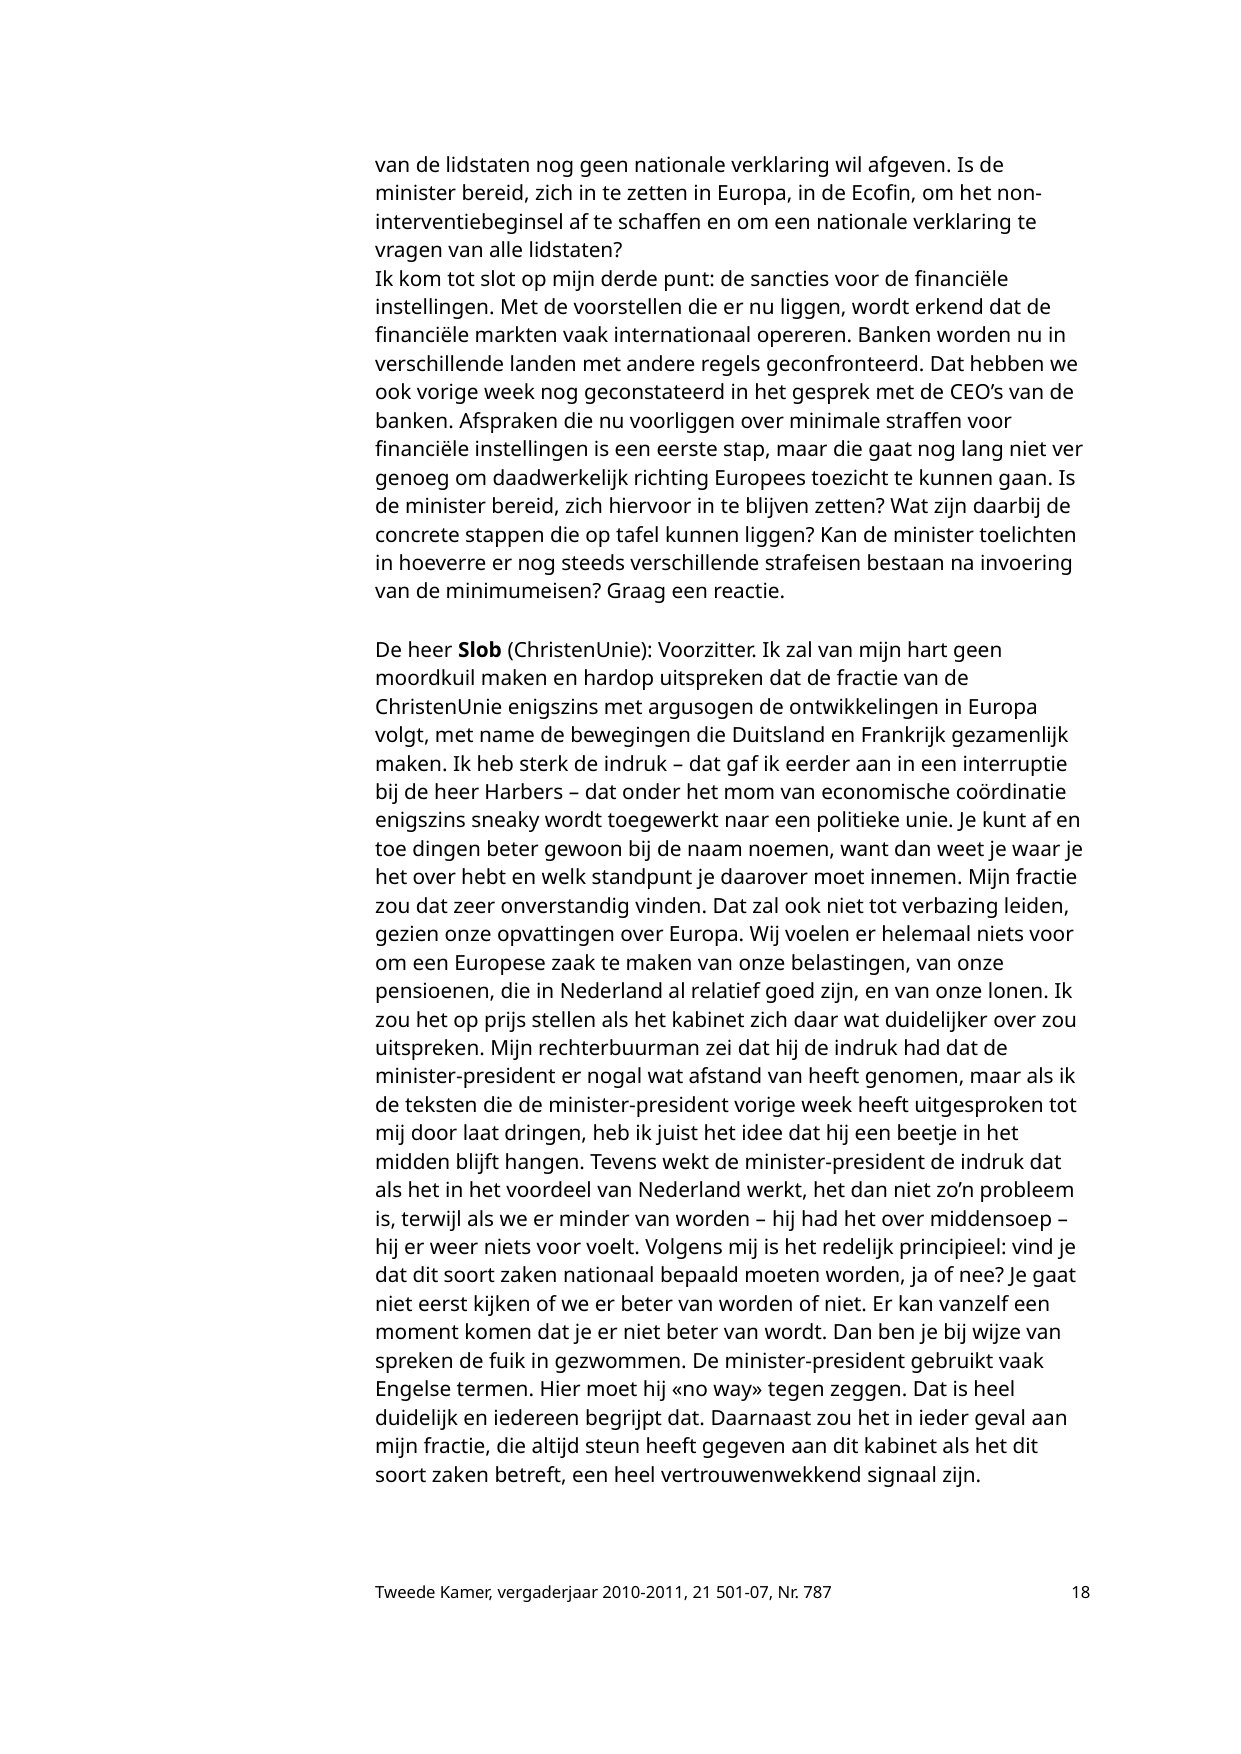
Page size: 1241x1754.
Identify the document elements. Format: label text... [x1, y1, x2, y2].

text De heer Slob (ChristenUnie): Voorzitter. Ik zal van mijn hart geen moordkuil maken en hardop uitspreken dat de fractie van de ChristenUnie enigszins met argusogen de ontwikkelingen in Europa volgt, met name de bewegingen die Duitsland en Frankrijk gezamenlijk maken. Ik heb sterk de indruk – dat gaf ik eerder aan in een interruptie bij de heer Harbers – dat onder het mom van economische coördinatie enigszins sneaky wordt toegewerkt naar een politieke unie. Je kunt af en toe dingen beter gewoon bij de naam noemen, want dan weet je waar je het over hebt en welk standpunt je daarover moet innemen. Mijn fractie zou dat zeer onverstandig vinden. Dat zal ook niet tot verbazing leiden, gezien onze opvattingen over Europa. Wij voelen er helemaal niets voor om een Europese zaak te maken van onze belastingen, van onze pensioenen, die in Nederland al relatief goed zijn, en van onze lonen. Ik zou het op prijs stellen als het kabinet zich daar wat duidelijker over zou uitspreken. Mijn rechterbuurman zei dat hij de indruk had dat de minister-president er nogal wat afstand van heeft genomen, maar als ik de teksten die de minister-president vorige week heeft uitgesproken tot mij door laat dringen, heb ik juist het idee dat hij een beetje in het midden blijft hangen. Tevens wekt de minister-president de indruk dat als het in het voordeel van Nederland werkt, het dan niet zo’n probleem is, terwijl als we er minder van worden – hij had het over middensoep – hij er weer niets voor voelt. Volgens mij is het redelijk principieel: vind je dat dit soort zaken nationaal bepaald moeten worden, ja of nee? Je gaat niet eerst kijken of we er beter van worden of niet. Er kan vanzelf een moment komen dat je er niet beter van wordt. Dan ben je bij wijze van spreken de fuik in gezwommen. De minister-president gebruikt vaak Engelse termen. Hier moet hij «no way» tegen zeggen. Dat is heel duidelijk en iedereen begrijpt dat. Daarnaast zou het in ieder geval aan mijn fractie, die altijd steun heeft gegeven aan dit kabinet als het dit soort zaken betreft, een heel vertrouwenwekkend signaal zijn. [375, 635, 1090, 1488]
text Ik kom tot slot op mijn derde punt: de sancties voor de financiële instellingen. Met de voorstellen die er nu liggen, wordt erkend dat de financiële markten vaak internationaal opereren. Banken worden nu in verschillende landen met andere regels geconfronteerd. Dat hebben we ook vorige week nog geconstateerd in het gesprek met de CEO’s van de banken. Afspraken die nu voorliggen over minimale straffen voor financiële instellingen is een eerste stap, maar die gaat nog lang niet ver genoeg om daadwerkelijk richting Europees toezicht te kunnen gaan. Is de minister bereid, zich hiervoor in te blijven zetten? Wat zijn daarbij de concrete stappen die op tafel kunnen liggen? Kan de minister toelichten in hoeverre er nog steeds verschillende strafeisen bestaan na invoering van de minimumeisen? Graag een reactie. [375, 264, 1090, 605]
text van de lidstaten nog geen nationale verklaring wil afgeven. Is de minister bereid, zich in te zetten in Europa, in de Ecofin, om het non-interventiebeginsel af te schaffen en om een nationale verklaring te vragen van alle lidstaten? [375, 150, 1090, 264]
